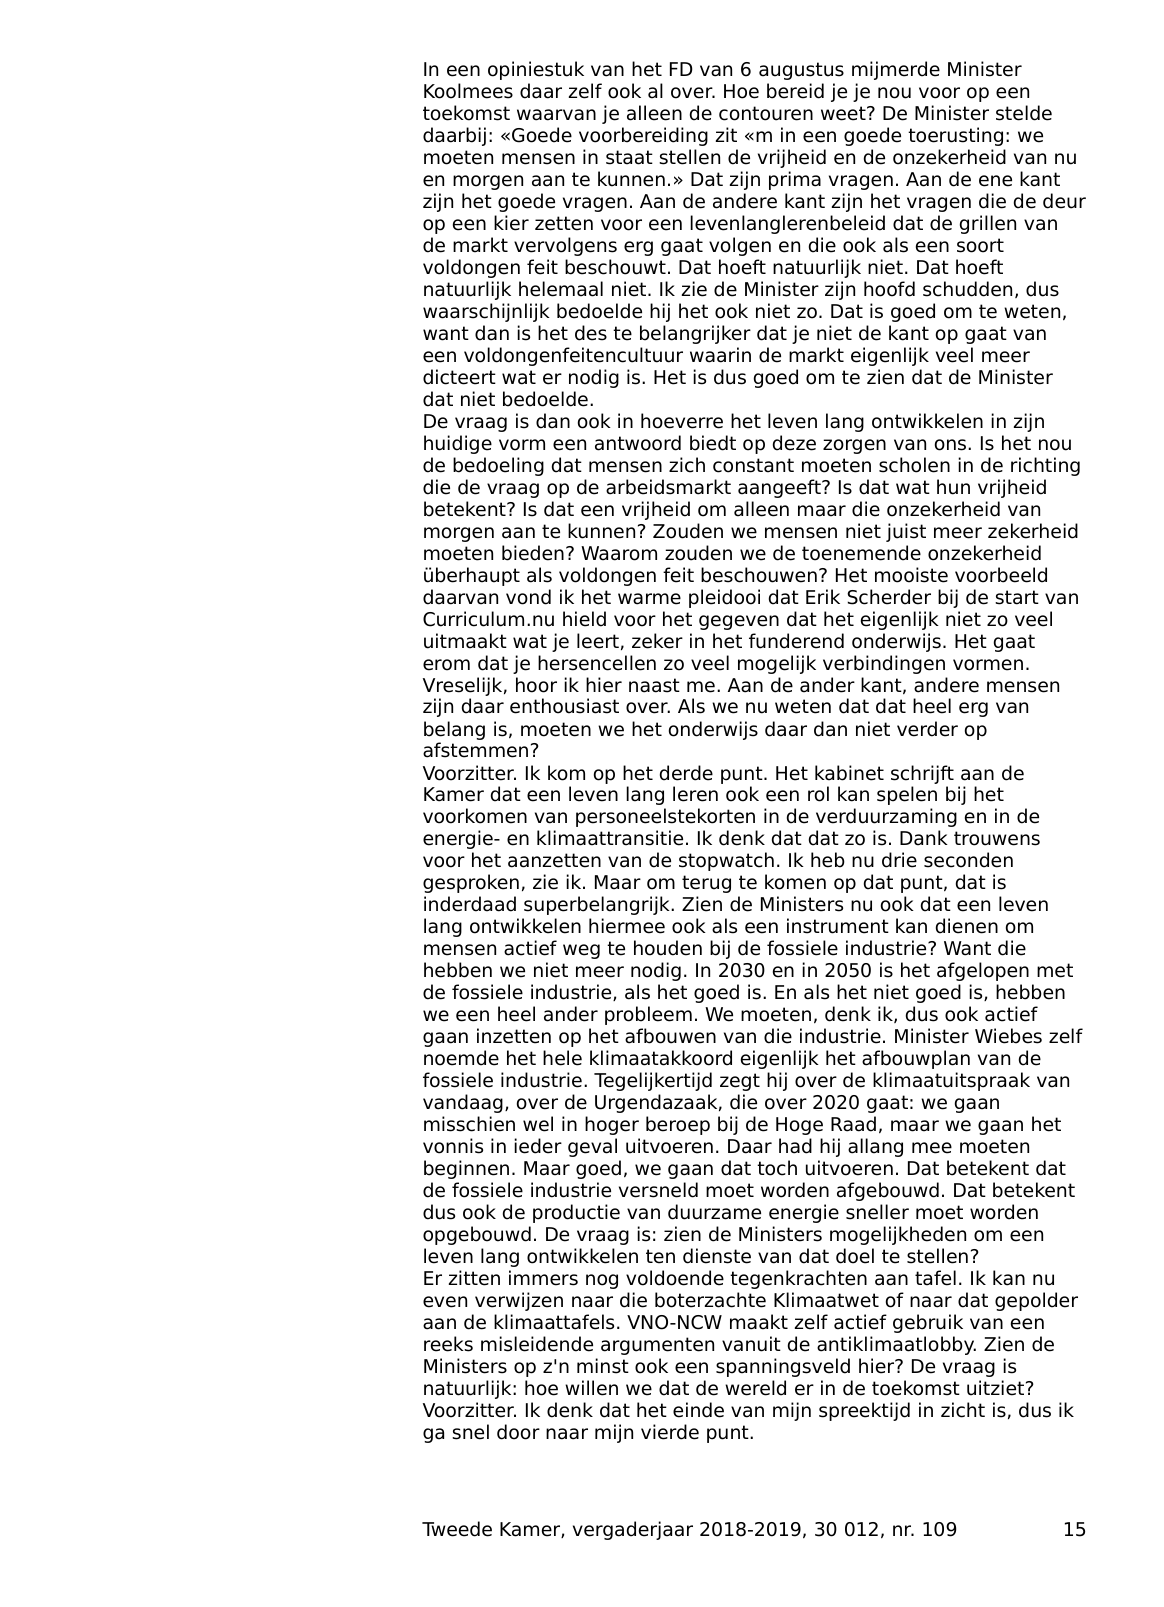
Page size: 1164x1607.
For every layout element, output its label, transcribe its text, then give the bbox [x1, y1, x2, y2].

text In een opiniestuk van het FD van 6 augustus mijmerde Minister Koolmees daar zelf ook al over. Hoe bereid je je nou voor op een toekomst waarvan je alleen de contouren weet? De Minister stelde daarbij: «Goede voorbereiding zit «m in een goede toerusting: we moeten mensen in staat stellen de vrijheid en de onzekerheid van nu en morgen aan te kunnen.» Dat zijn prima vragen. Aan de ene kant zijn het goede vragen. Aan de andere kant zijn het vragen die de deur op een kier zetten voor een levenlanglerenbeleid dat de grillen van de markt vervolgens erg gaat volgen en die ook als een soort voldongen feit beschouwt. Dat hoeft natuurlijk niet. Dat hoeft natuurlijk helemaal niet. Ik zie de Minister zijn hoofd schudden, dus waarschijnlijk bedoelde hij het ook niet zo. Dat is goed om te weten, want dan is het des te belangrijker dat je niet de kant op gaat van een voldongenfeitencultuur waarin de markt eigenlijk veel meer dicteert wat er nodig is. Het is dus goed om te zien dat de Minister dat niet bedoelde. [422, 59, 1087, 411]
text De vraag is dan ook in hoeverre het leven lang ontwikkelen in zijn huidige vorm een antwoord biedt op deze zorgen van ons. Is het nou de bedoeling dat mensen zich constant moeten scholen in de richting die de vraag op de arbeidsmarkt aangeeft? Is dat wat hun vrijheid betekent? Is dat een vrijheid om alleen maar die onzekerheid van morgen aan te kunnen? Zouden we mensen niet juist meer zekerheid moeten bieden? Waarom zouden we de toenemende onzekerheid überhaupt als voldongen feit beschouwen? Het mooiste voorbeeld daarvan vond ik het warme pleidooi dat Erik Scherder bij de start van Curriculum.nu hield voor het gegeven dat het eigenlijk niet zo veel uitmaakt wat je leert, zeker in het funderend onderwijs. Het gaat erom dat je hersencellen zo veel mogelijk verbindingen vormen. Vreselijk, hoor ik hier naast me. Aan de ander kant, andere mensen zijn daar enthousiast over. Als we nu weten dat dat heel erg van belang is, moeten we het onderwijs daar dan niet verder op afstemmen? [422, 411, 1087, 762]
text Voorzitter. Ik denk dat het einde van mijn spreektijd in zicht is, dus ik ga snel door naar mijn vierde punt. [422, 1400, 1087, 1444]
text Er zitten immers nog voldoende tegenkrachten aan tafel. Ik kan nu even verwijzen naar die boterzachte Klimaatwet of naar dat gepolder aan de klimaattafels. VNO-NCW maakt zelf actief gebruik van een reeks misleidende argumenten vanuit de antiklimaatlobby. Zien de Ministers op z'n minst ook een spanningsveld hier? De vraag is natuurlijk: hoe willen we dat de wereld er in de toekomst uitziet? [422, 1268, 1087, 1400]
text Voorzitter. Ik kom op het derde punt. Het kabinet schrijft aan de Kamer dat een leven lang leren ook een rol kan spelen bij het voorkomen van personeelstekorten in de verduurzaming en in de energie- en klimaattransitie. Ik denk dat dat zo is. Dank trouwens voor het aanzetten van de stopwatch. Ik heb nu drie seconden gesproken, zie ik. Maar om terug te komen op dat punt, dat is inderdaad superbelangrijk. Zien de Ministers nu ook dat een leven lang ontwikkelen hiermee ook als een instrument kan dienen om mensen actief weg te houden bij de fossiele industrie? Want die hebben we niet meer nodig. In 2030 en in 2050 is het afgelopen met de fossiele industrie, als het goed is. En als het niet goed is, hebben we een heel ander probleem. We moeten, denk ik, dus ook actief gaan inzetten op het afbouwen van die industrie. Minister Wiebes zelf noemde het hele klimaatakkoord eigenlijk het afbouwplan van de fossiele industrie. Tegelijkertijd zegt hij over de klimaatuitspraak van vandaag, over de Urgendazaak, die over 2020 gaat: we gaan misschien wel in hoger beroep bij de Hoge Raad, maar we gaan het vonnis in ieder geval uitvoeren. Daar had hij allang mee moeten beginnen. Maar goed, we gaan dat toch uitvoeren. Dat betekent dat de fossiele industrie versneld moet worden afgebouwd. Dat betekent dus ook de productie van duurzame energie sneller moet worden opgebouwd. De vraag is: zien de Ministers mogelijkheden om een leven lang ontwikkelen ten dienste van dat doel te stellen? [422, 762, 1087, 1268]
